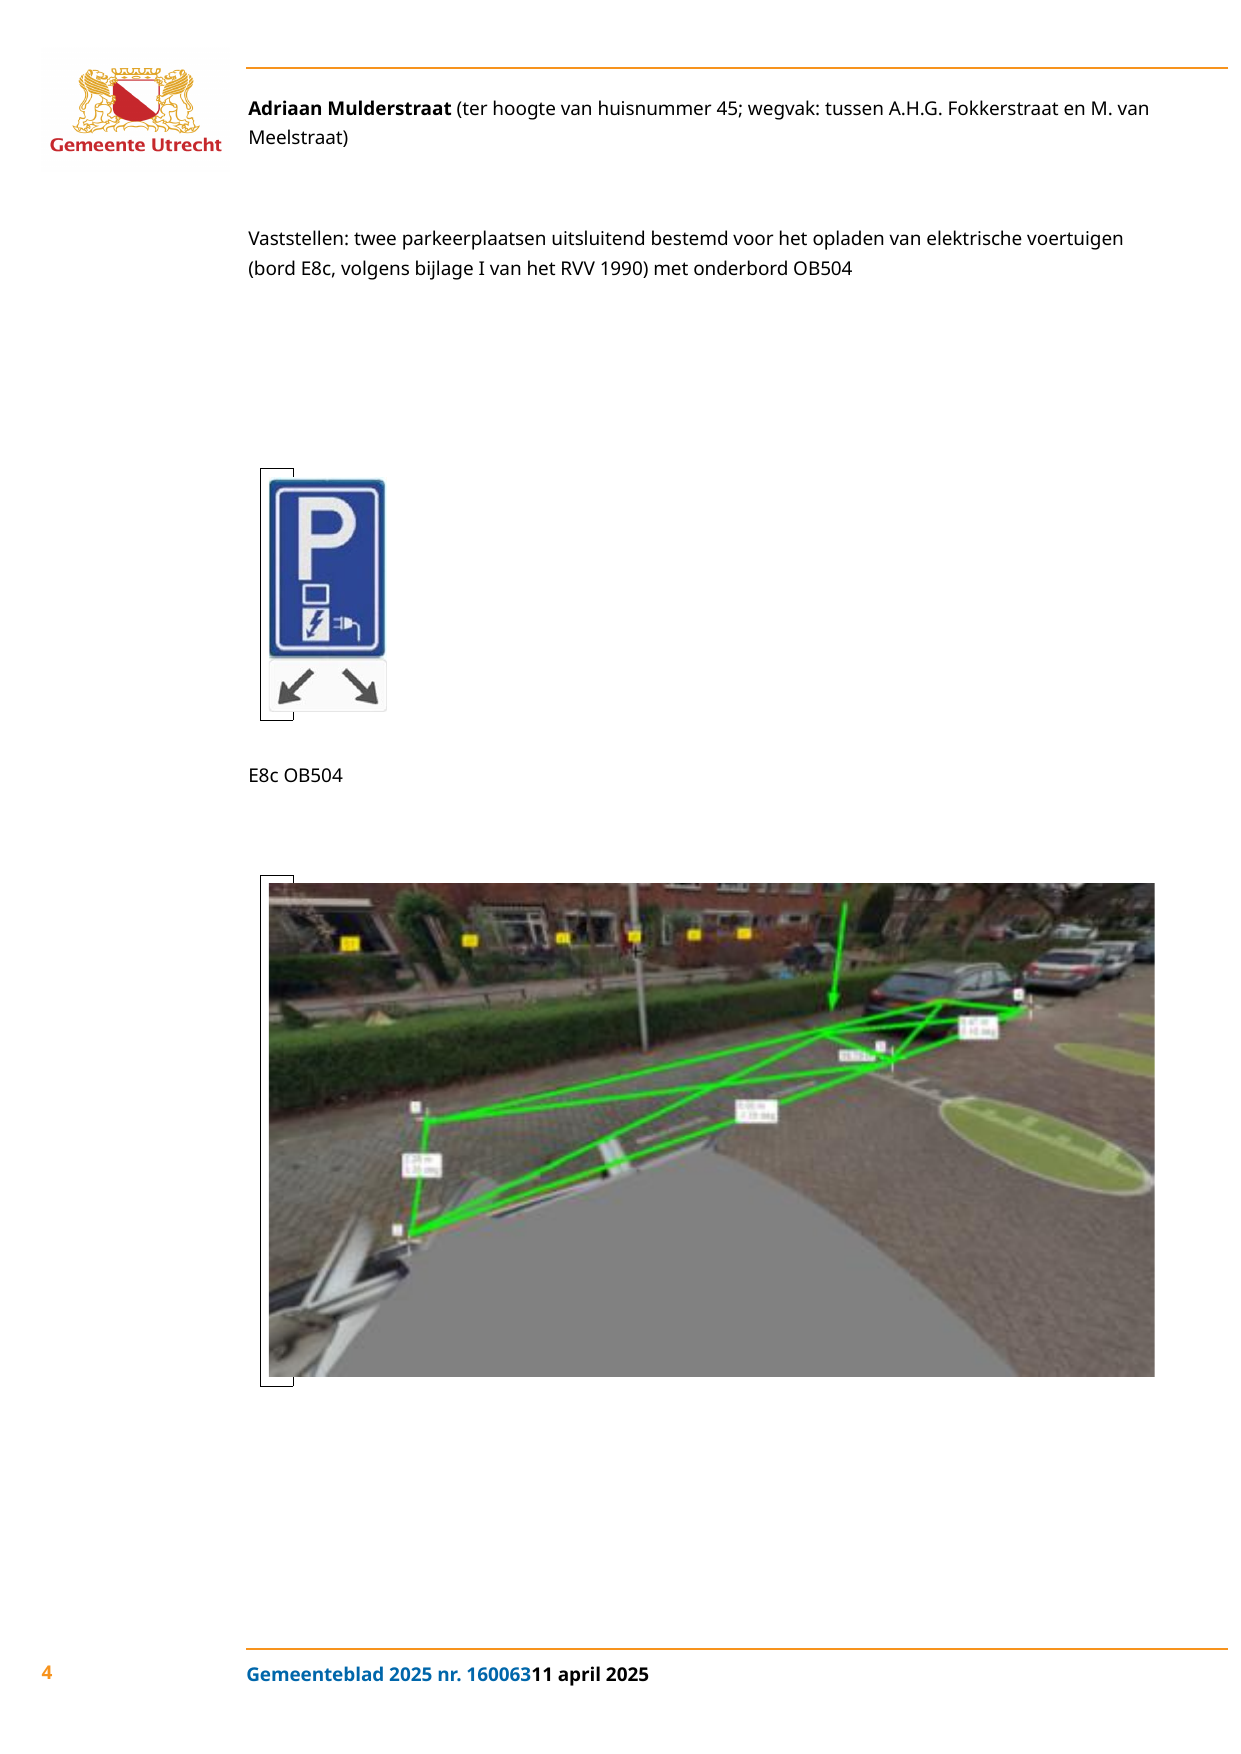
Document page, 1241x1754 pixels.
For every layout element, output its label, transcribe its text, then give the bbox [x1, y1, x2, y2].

text Adriaan Mulderstraat (ter hoogte van huisnummer 45; wegvak: tussen A.H.G. Fokkerstraat en M. van Meelstraat) [248, 95, 1152, 150]
picture [41, 47, 231, 172]
picture [268, 883, 1155, 1377]
text Vaststellen: twee parkeerplaatsen uitsluitend bestemd voor het opladen van elektrische voertuigen (bord E8c, volgens bijlage I van het RVV 1990) met onderbord OB504 [248, 225, 1152, 281]
picture [268, 477, 387, 712]
text E8c OB504 [248, 762, 1152, 788]
